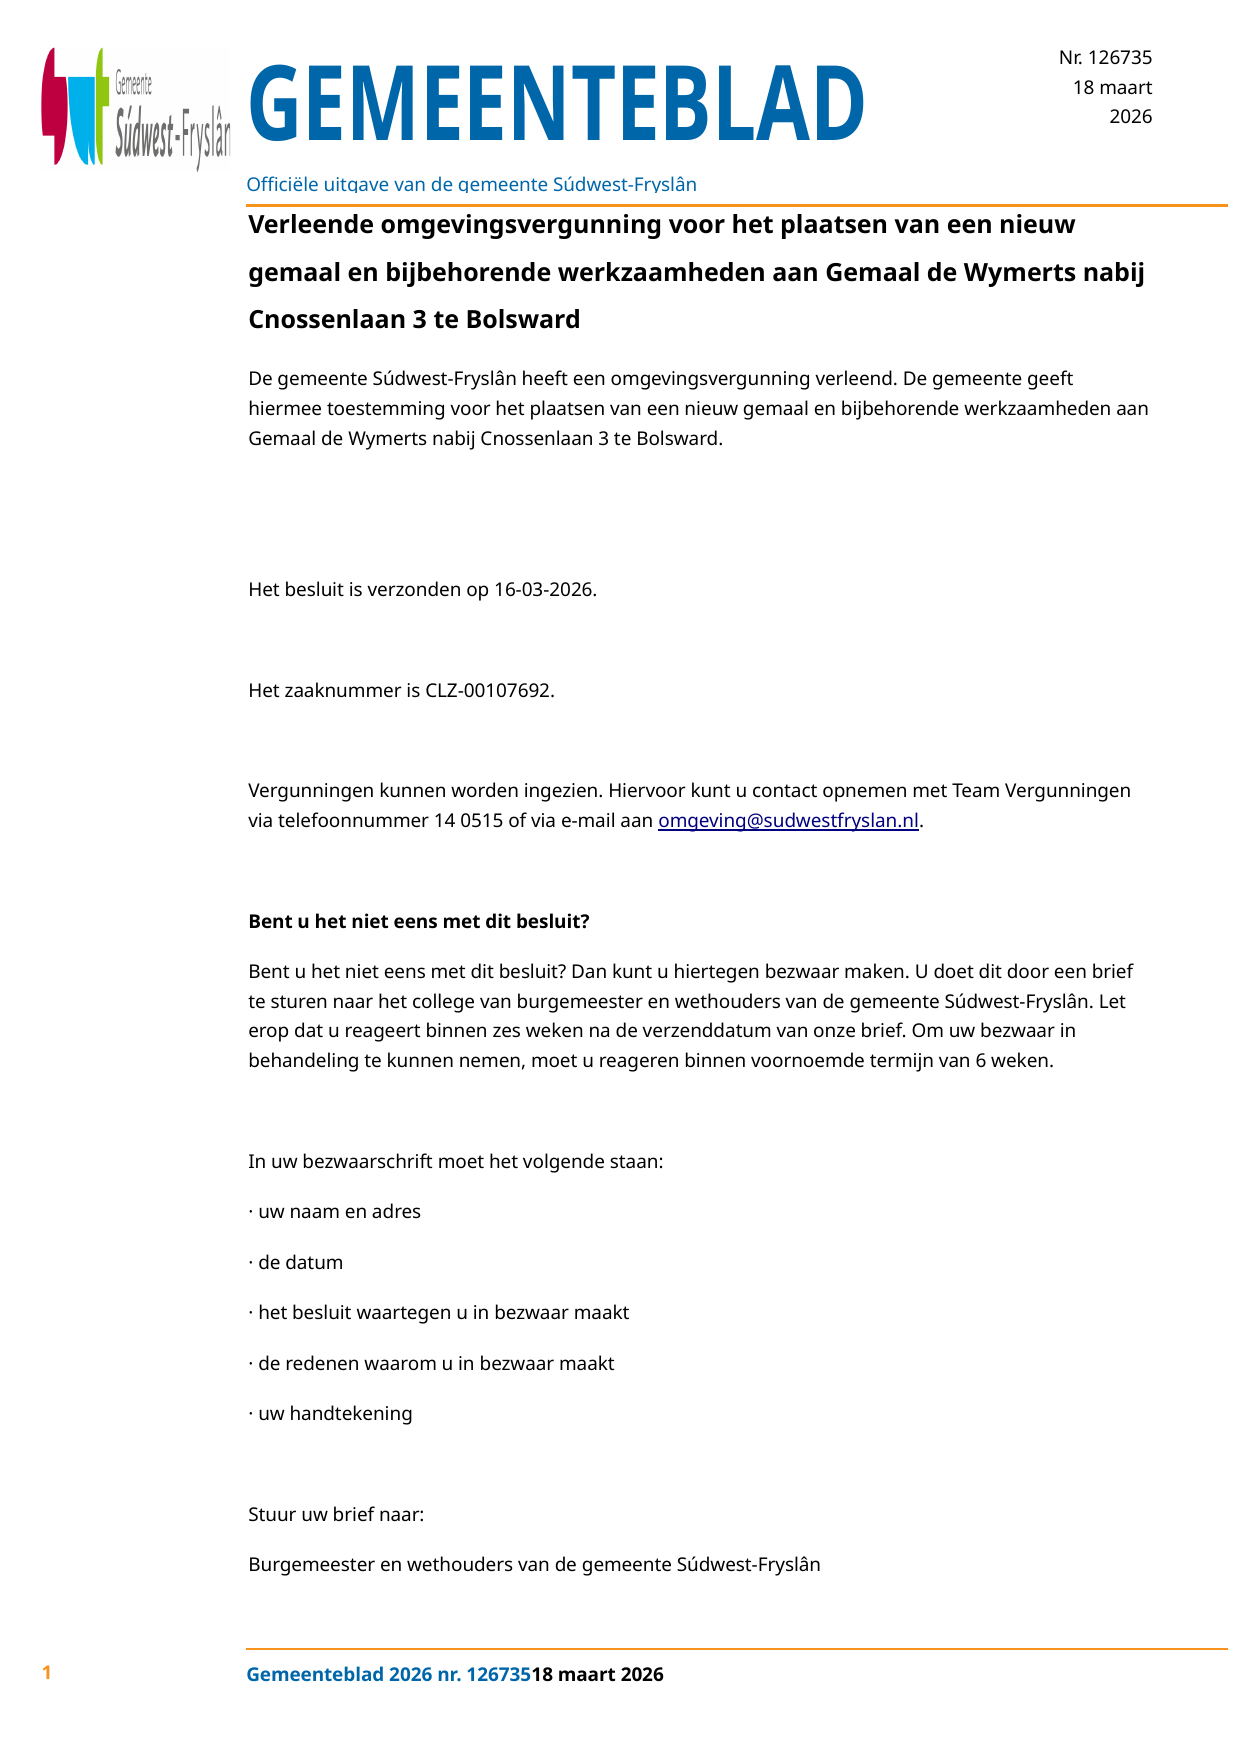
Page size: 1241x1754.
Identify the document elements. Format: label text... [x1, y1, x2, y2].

text In uw bezwaarschrift moet het volgende staan: [248, 1148, 1152, 1174]
text Vergunningen kunnen worden ingezien. Hiervoor kunt u contact opnemen met Team Vergunningen via telefoonnummer 14 0515 of via e-mail aan omgeving@sudwestfryslan.nl. [248, 778, 1152, 833]
text · het besluit waartegen u in bezwaar maakt [248, 1299, 1152, 1325]
text · uw handtekening [248, 1400, 1152, 1426]
text Het zaaknummer is CLZ-00107692. [248, 677, 1152, 702]
text · de datum [248, 1249, 1152, 1274]
text De gemeente Súdwest-Fryslân heeft een omgevingsvergunning verleend. De gemeente geeft hiermee toestemming voor het plaatsen van een nieuw gemaal en bijbehorende werkzaamheden aan Gemaal de Wymerts nabij Cnossenlaan 3 te Bolsward. [248, 366, 1152, 450]
text Burgemeester en wethouders van de gemeente Súdwest-Fryslân [248, 1551, 1152, 1577]
text Bent u het niet eens met dit besluit? [248, 908, 1152, 934]
text · de redenen waarom u in bezwaar maakt [248, 1350, 1152, 1375]
text Verleende omgevingsvergunning voor het plaatsen van een nieuw gemaal en bijbehorende werkzaamheden aan Gemaal de Wymerts nabij Cnossenlaan 3 te Bolsward [248, 207, 1152, 336]
text · uw naam en adres [248, 1198, 1152, 1224]
text Bent u het niet eens met dit besluit? Dan kunt u hiertegen bezwaar maken. U doet dit door een brief te sturen naar het college van burgemeester en wethouders van de gemeente Súdwest-Fryslân. Let erop dat u reageert binnen zes weken na de verzenddatum van onze brief. Om uw bezwaar in behandeling te kunnen nemen, moet u reageren binnen voornoemde termijn van 6 weken. [248, 958, 1152, 1073]
picture [41, 47, 231, 172]
text Het besluit is verzonden op 16-03-2026. [248, 576, 1152, 602]
text Stuur uw brief naar: [248, 1501, 1152, 1527]
